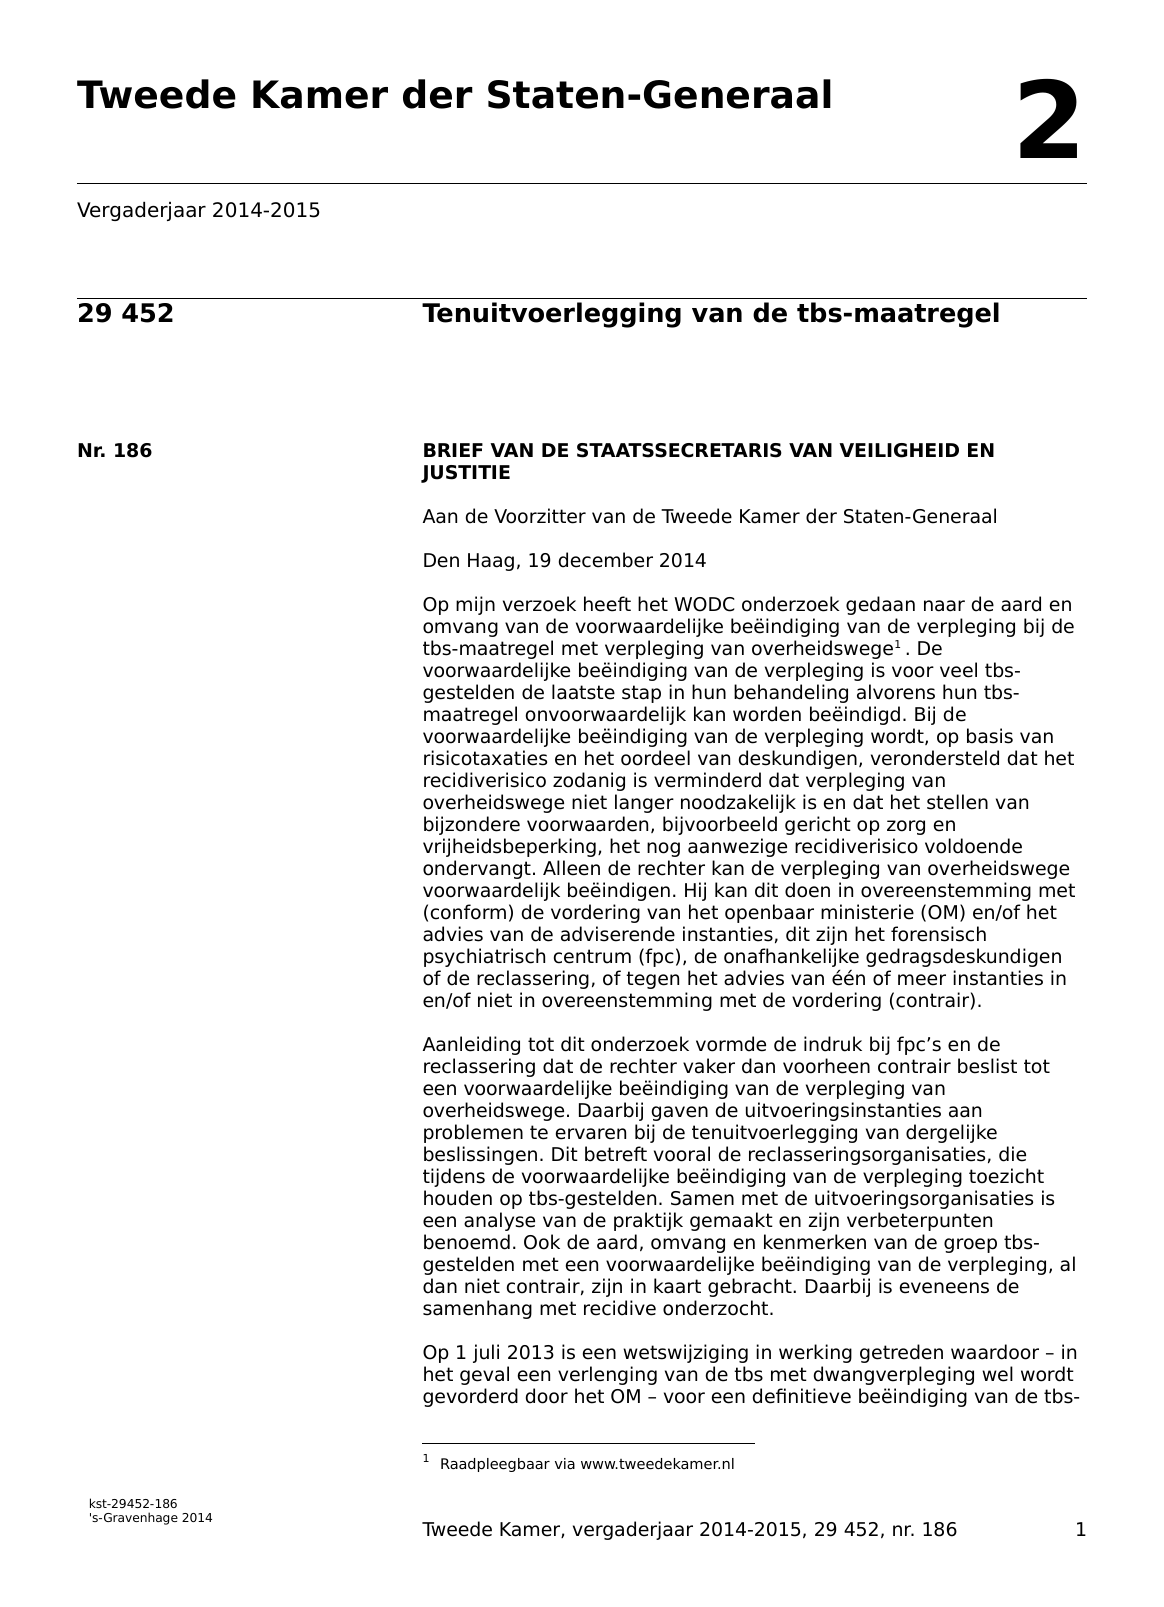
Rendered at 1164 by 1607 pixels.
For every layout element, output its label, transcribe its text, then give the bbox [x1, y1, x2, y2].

text Den Haag, 19 december 2014 [422, 550, 1087, 572]
table_header Tweede Kamer der Staten-Generaal [77, 59, 886, 183]
table_header 2 [886, 59, 1087, 183]
subtitle 29 452 Tenuitvoerlegging van de tbs-maatregel [77, 299, 1087, 329]
text Aan de Voorzitter van de Tweede Kamer der Staten-Generaal [422, 506, 1087, 528]
text Aanleiding tot dit onderzoek vormde de indruk bij fpc’s en de reclassering dat de rechter vaker dan voorheen contrair beslist tot een voorwaardelijke beëindiging van de verpleging van overheidswege. Daarbij gaven de uitvoeringsinstanties aan problemen te ervaren bij de tenuitvoerlegging van dergelijke beslissingen. Dit betreft vooral de reclasseringsorganisaties, die tijdens de voorwaardelijke beëindiging van de verpleging toezicht houden op tbs-gestelden. Samen met de uitvoeringsorganisaties is een analyse van de praktijk gemaakt en zijn verbeterpunten benoemd. Ook de aard, omvang en kenmerken van de groep tbs-gestelden met een voorwaardelijke beëindiging van de verpleging, al dan niet contrair, zijn in kaart gebracht. Daarbij is eveneens de samenhang met recidive onderzocht. [422, 1034, 1087, 1320]
text kst-29452-186 [88, 1497, 323, 1511]
text Raadpleegbaar via www.tweedekamer.nl [422, 1452, 1087, 1474]
table_cell Vergaderjaar 2014-2015 [77, 184, 1087, 298]
text Op 1 juli 2013 is een wetswijziging in werking getreden waardoor – in het geval een verlenging van de tbs met dwangverpleging wel wordt gevorderd door het OM – voor een definitieve beëindiging van de tbs- [422, 1342, 1087, 1408]
text Op mijn verzoek heeft het WODC onderzoek gedaan naar de aard en omvang van de voorwaardelijke beëindiging van de verpleging bij de tbs-maatregel met verpleging van overheidswege. De voorwaardelijke beëindiging van de verpleging is voor veel tbs-gestelden de laatste stap in hun behandeling alvorens hun tbs-maatregel onvoorwaardelijk kan worden beëindigd. Bij de voorwaardelijke beëindiging van de verpleging wordt, op basis van risicotaxaties en het oordeel van deskundigen, verondersteld dat het recidiverisico zodanig is verminderd dat verpleging van overheidswege niet langer noodzakelijk is en dat het stellen van bijzondere voorwaarden, bijvoorbeeld gericht op zorg en vrijheidsbeperking, het nog aanwezige recidiverisico voldoende ondervangt. Alleen de rechter kan de verpleging van overheidswege voorwaardelijk beëindigen. Hij kan dit doen in overeenstemming met (conform) de vordering van het openbaar ministerie (OM) en/of het advies van de adviserende instanties, dit zijn het forensisch psychiatrisch centrum (fpc), de onafhankelijke gedragsdeskundigen of de reclassering, of tegen het advies van één of meer instanties in en/of niet in overeenstemming met de vordering (contrair). [422, 594, 1087, 1012]
subtitle Nr. 186 BRIEF VAN DE STAATSSECRETARIS VAN VEILIGHEID EN JUSTITIE [77, 440, 1087, 484]
text 's-Gravenhage 2014 [88, 1511, 323, 1525]
